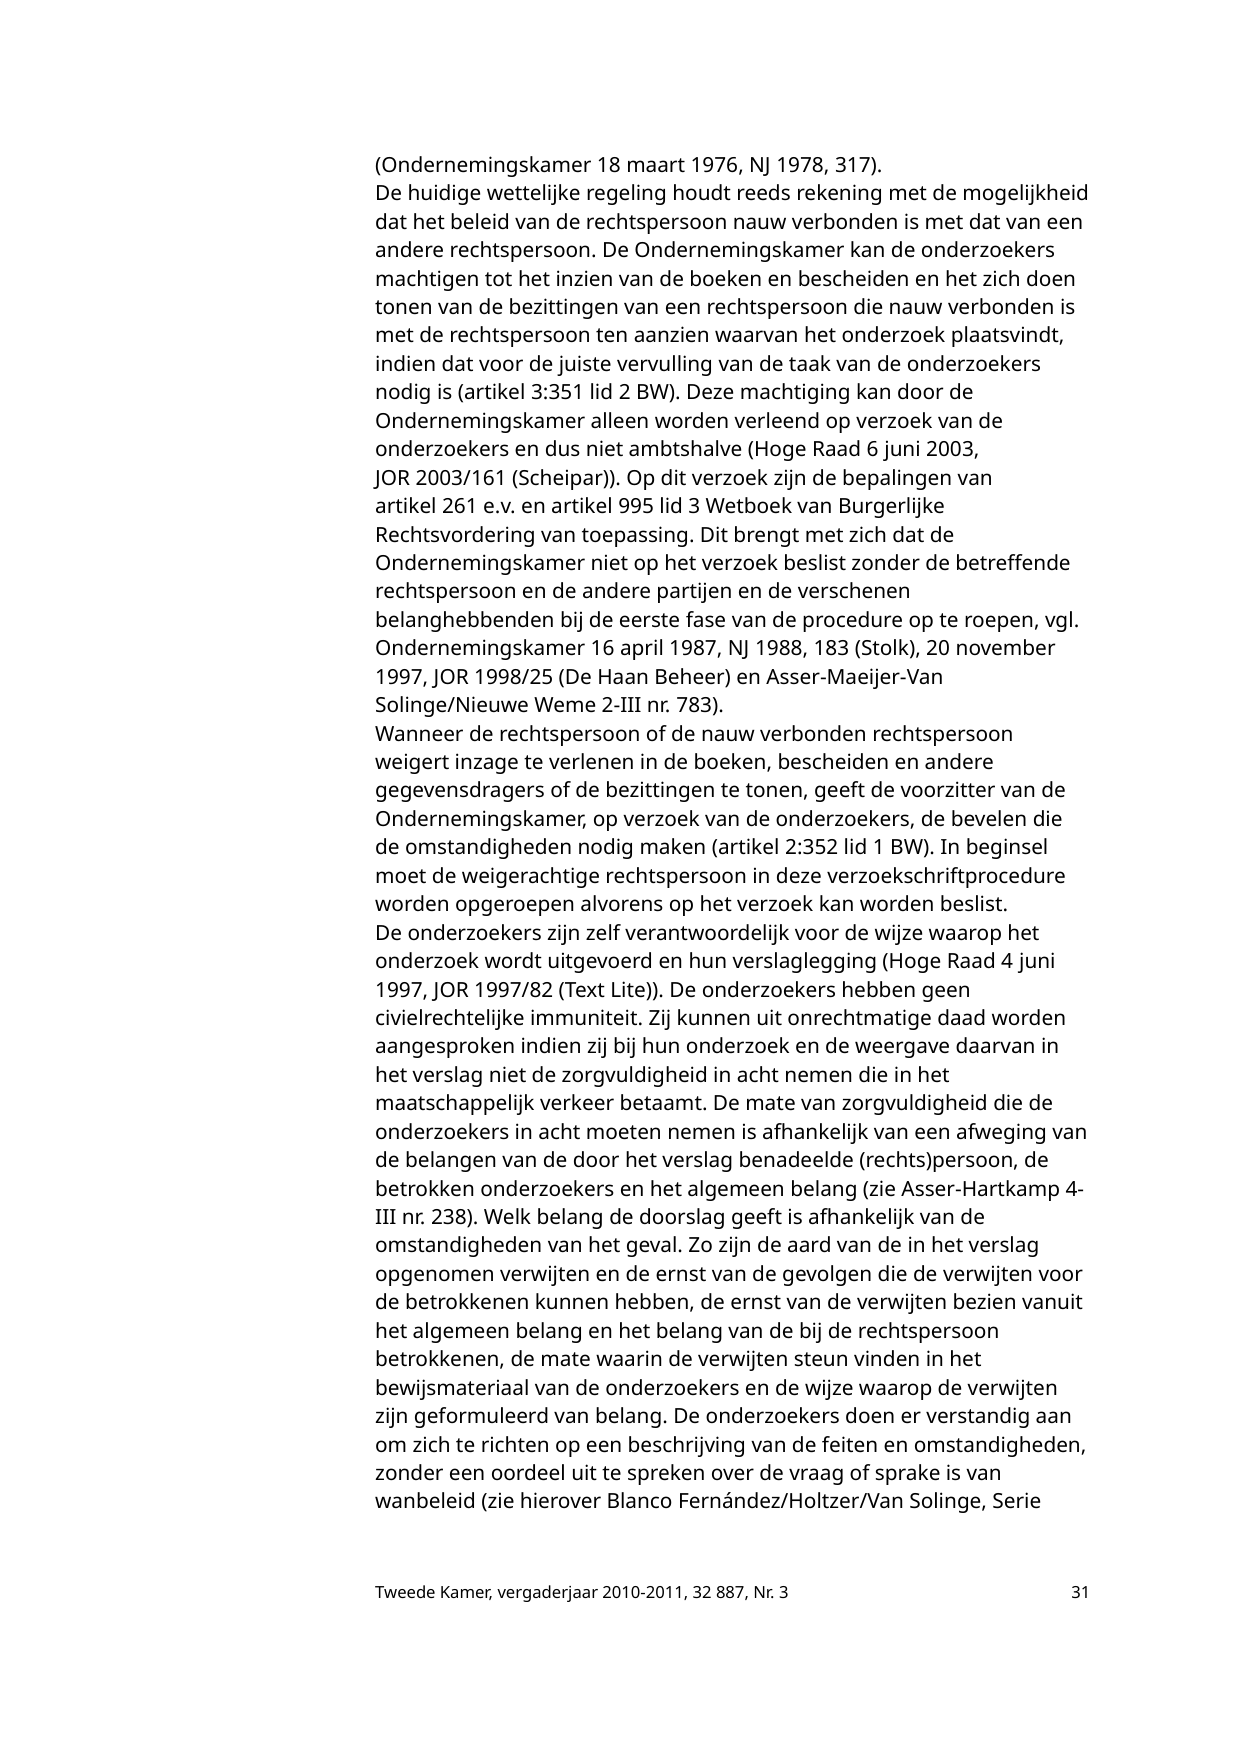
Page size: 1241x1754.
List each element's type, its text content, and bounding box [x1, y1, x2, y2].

text De huidige wettelijke regeling houdt reeds rekening met de mogelijkheid dat het beleid van de rechtspersoon nauw verbonden is met dat van een andere rechtspersoon. De Ondernemingskamer kan de onderzoekers machtigen tot het inzien van de boeken en bescheiden en het zich doen tonen van de bezittingen van een rechtspersoon die nauw verbonden is met de rechtspersoon ten aanzien waarvan het onderzoek plaatsvindt, indien dat voor de juiste vervulling van de taak van de onderzoekers nodig is (artikel 3:351 lid 2 BW). Deze machtiging kan door de Ondernemingskamer alleen worden verleend op verzoek van de onderzoekers en dus niet ambtshalve (Hoge Raad 6 juni 2003, JOR 2003/161 (Scheipar)). Op dit verzoek zijn de bepalingen van artikel 261 e.v. en artikel 995 lid 3 Wetboek van Burgerlijke Rechtsvordering van toepassing. Dit brengt met zich dat de Ondernemingskamer niet op het verzoek beslist zonder de betreffende rechtspersoon en de andere partijen en de verschenen belanghebbenden bij de eerste fase van de procedure op te roepen, vgl. Ondernemingskamer 16 april 1987, NJ 1988, 183 (Stolk), 20 november 1997, JOR 1998/25 (De Haan Beheer) en Asser-Maeijer-Van Solinge/Nieuwe Weme 2-III nr. 783). [375, 178, 1090, 719]
text (Ondernemingskamer 18 maart 1976, NJ 1978, 317). [375, 150, 1090, 178]
text Wanneer de rechtspersoon of de nauw verbonden rechtspersoon weigert inzage te verlenen in de boeken, bescheiden en andere gegevensdragers of de bezittingen te tonen, geeft de voorzitter van de Ondernemingskamer, op verzoek van de onderzoekers, de bevelen die de omstandigheden nodig maken (artikel 2:352 lid 1 BW). In beginsel moet de weigerachtige rechtspersoon in deze verzoekschriftprocedure worden opgeroepen alvorens op het verzoek kan worden beslist. [375, 719, 1090, 918]
text De onderzoekers zijn zelf verantwoordelijk voor de wijze waarop het onderzoek wordt uitgevoerd en hun verslaglegging (Hoge Raad 4 juni 1997, JOR 1997/82 (Text Lite)). De onderzoekers hebben geen civielrechtelijke immuniteit. Zij kunnen uit onrechtmatige daad worden aangesproken indien zij bij hun onderzoek en de weergave daarvan in het verslag niet de zorgvuldigheid in acht nemen die in het maatschappelijk verkeer betaamt. De mate van zorgvuldigheid die de onderzoekers in acht moeten nemen is afhankelijk van een afweging van de belangen van de door het verslag benadeelde (rechts)persoon, de betrokken onderzoekers en het algemeen belang (zie Asser-Hartkamp 4-III nr. 238). Welk belang de doorslag geeft is afhankelijk van de omstandigheden van het geval. Zo zijn de aard van de in het verslag opgenomen verwijten en de ernst van de gevolgen die de verwijten voor de betrokkenen kunnen hebben, de ernst van de verwijten bezien vanuit het algemeen belang en het belang van de bij de rechtspersoon betrokkenen, de mate waarin de verwijten steun vinden in het bewijsmateriaal van de onderzoekers en de wijze waarop de verwijten zijn geformuleerd van belang. De onderzoekers doen er verstandig aan om zich te richten op een beschrijving van de feiten en omstandigheden, zonder een oordeel uit te spreken over de vraag of sprake is van wanbeleid (zie hierover Blanco Fernández/Holtzer/Van Solinge, Serie [375, 918, 1090, 1515]
